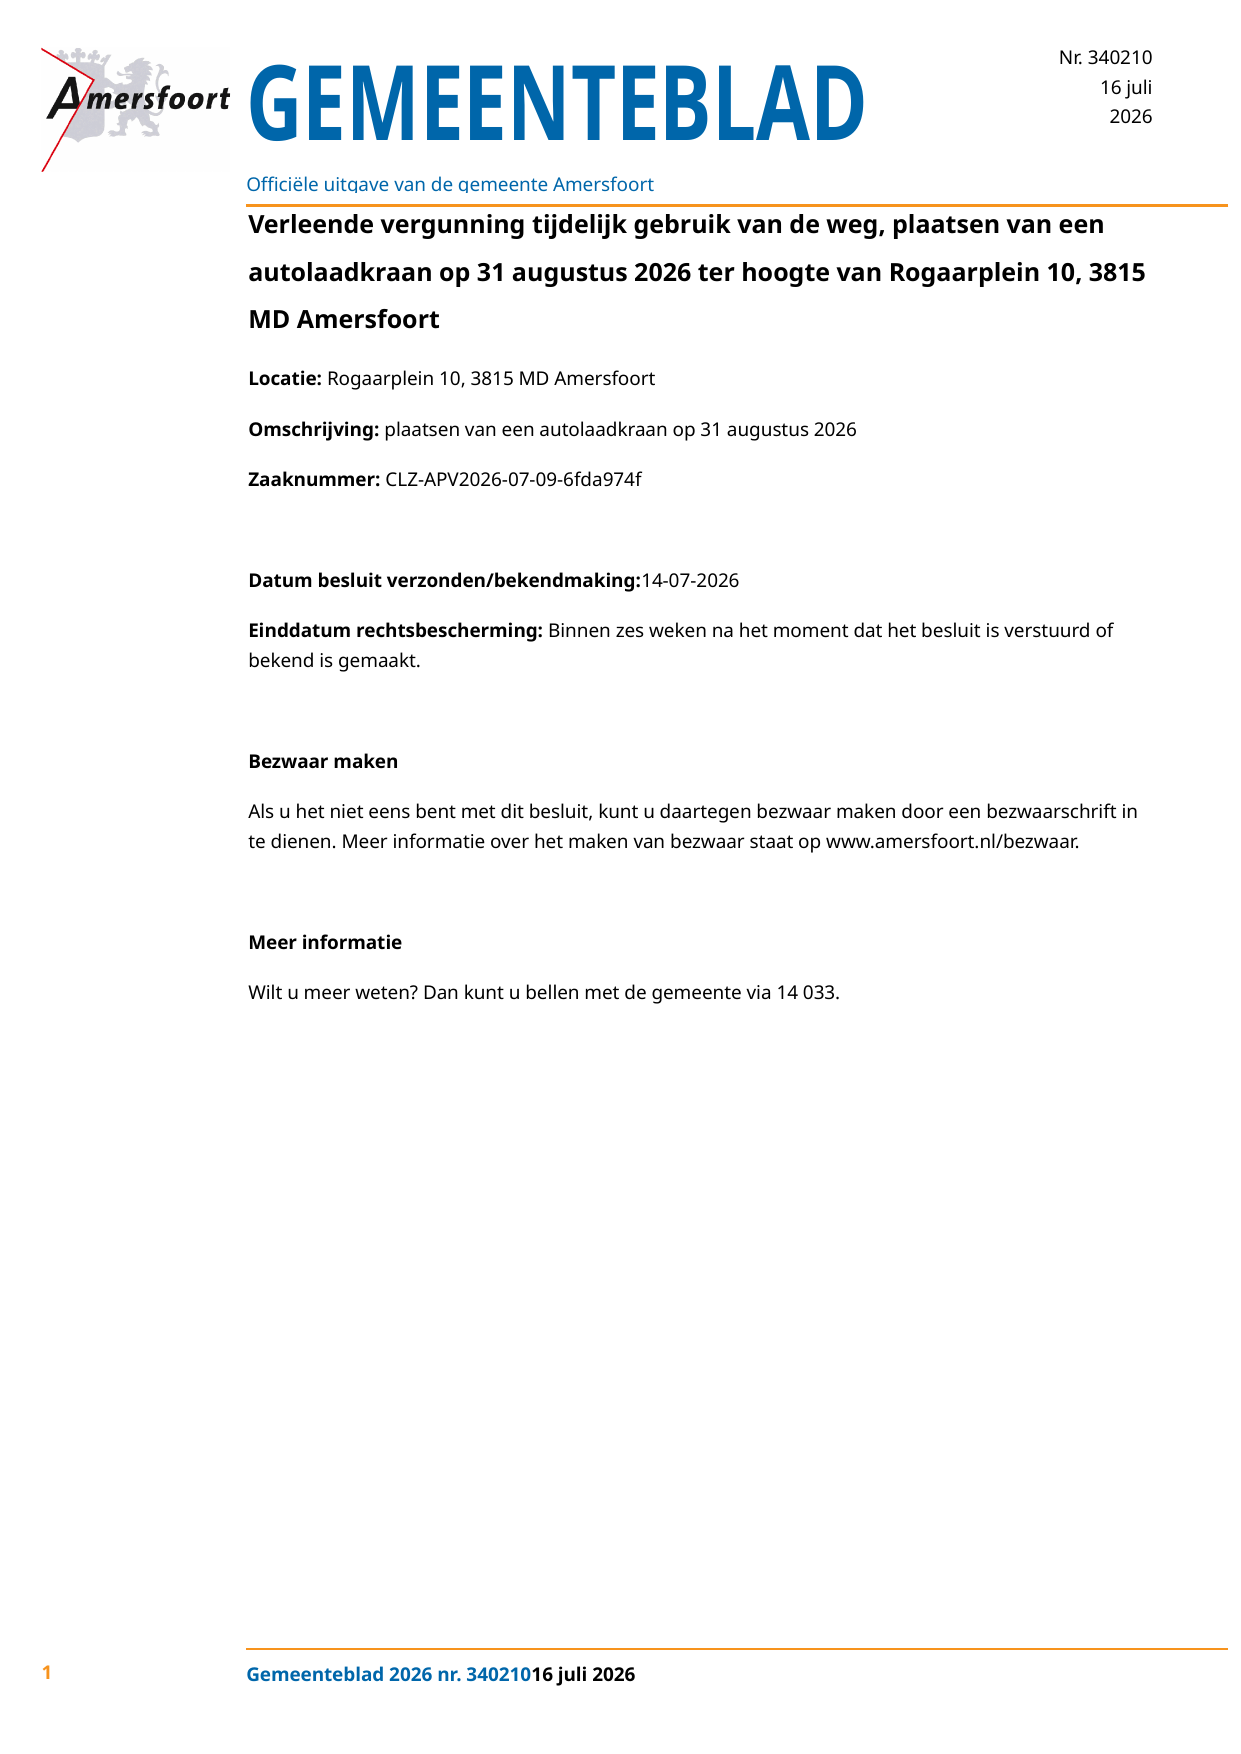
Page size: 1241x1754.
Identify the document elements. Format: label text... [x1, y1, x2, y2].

picture [41, 47, 231, 172]
text Omschrijving: plaatsen van een autolaadkraan op 31 augustus 2026 [248, 416, 1152, 442]
text Wilt u meer weten? Dan kunt u bellen met de gemeente via 14 033. [248, 979, 1152, 1005]
text Bezwaar maken [248, 748, 1152, 774]
text Meer informatie [248, 929, 1152, 954]
text Zaaknummer: CLZ-APV2026-07-09-6fda974f [248, 466, 1152, 492]
text Als u het niet eens bent met dit besluit, kunt u daartegen bezwaar maken door een bezwaarschrift in te dienen. Meer informatie over het maken van bezwaar staat op www.amersfoort.nl/bezwaar. [248, 798, 1152, 854]
text Verleende vergunning tijdelijk gebruik van de weg, plaatsen van een autolaadkraan op 31 augustus 2026 ter hoogte van Rogaarplein 10, 3815 MD Amersfoort [248, 207, 1152, 336]
text Einddatum rechtsbescherming: Binnen zes weken na het moment dat het besluit is verstuurd of bekend is gemaakt. [248, 618, 1152, 673]
text Datum besluit verzonden/bekendmaking:14-07-2026 [248, 567, 1152, 593]
text Locatie: Rogaarplein 10, 3815 MD Amersfoort [248, 366, 1152, 391]
